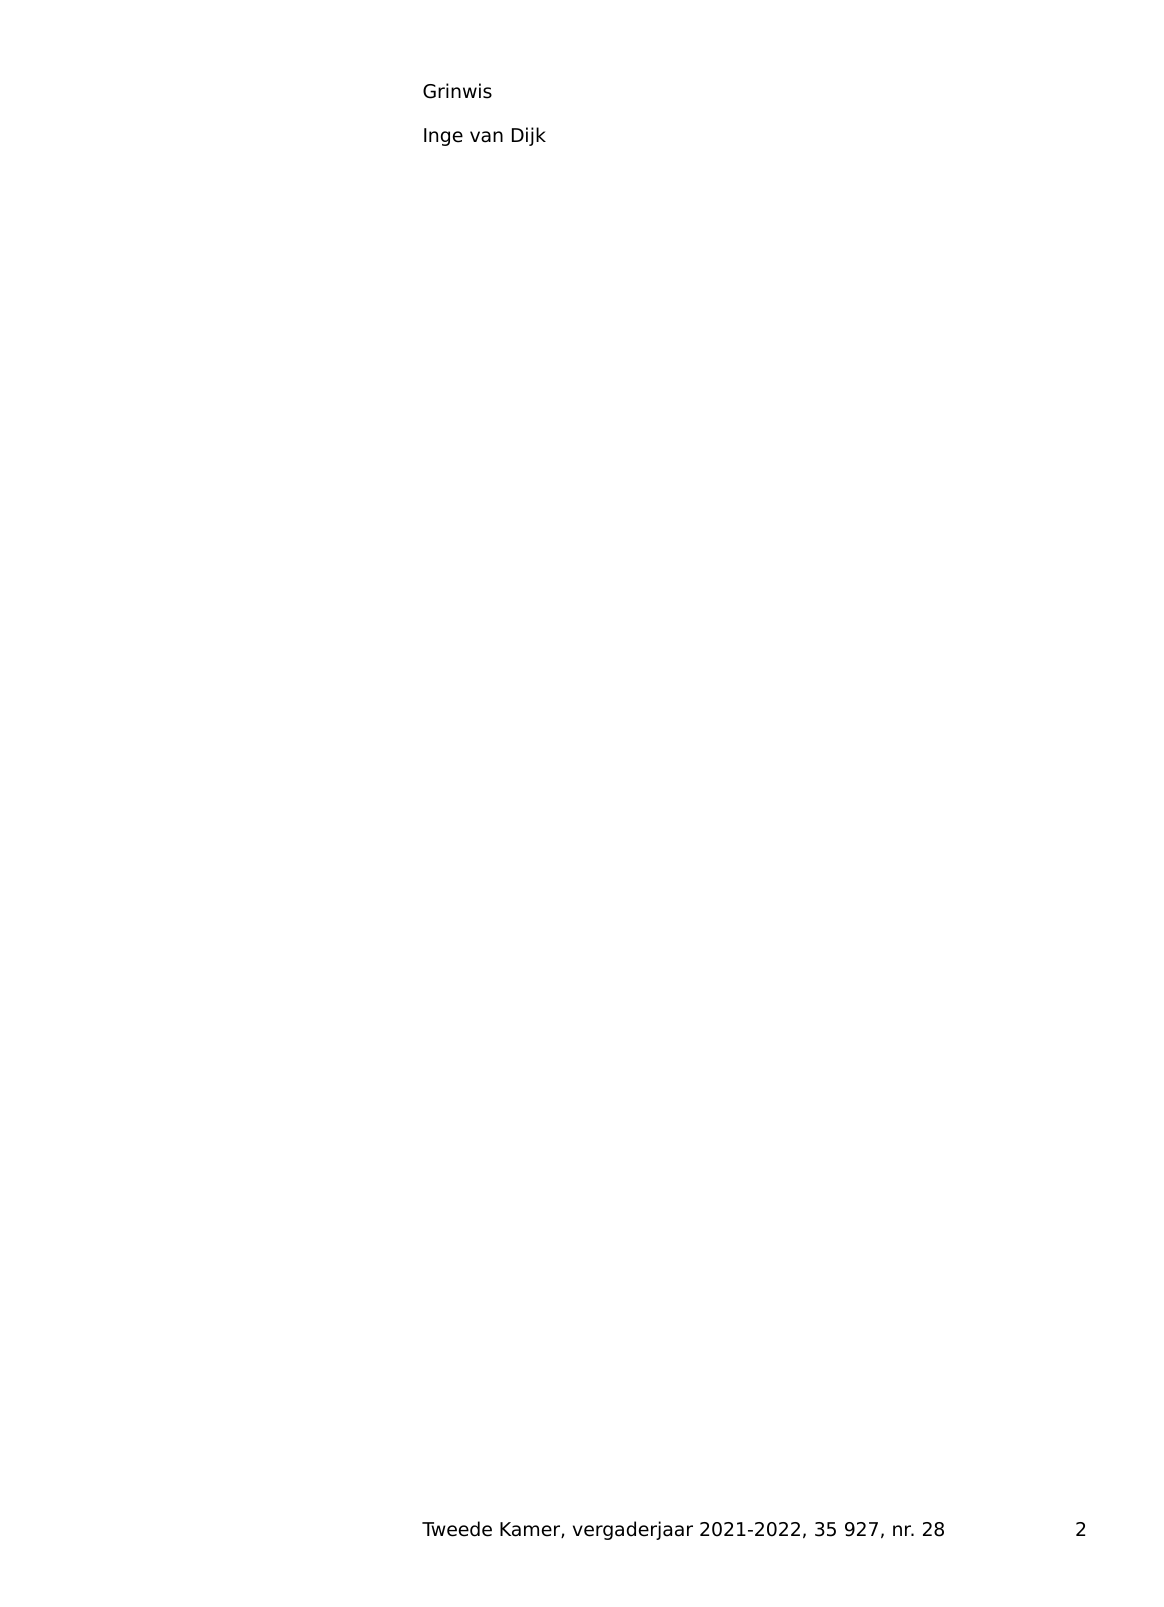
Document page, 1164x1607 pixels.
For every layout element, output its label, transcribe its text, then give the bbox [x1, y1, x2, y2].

text Grinwis Inge van Dijk [422, 59, 1087, 147]
